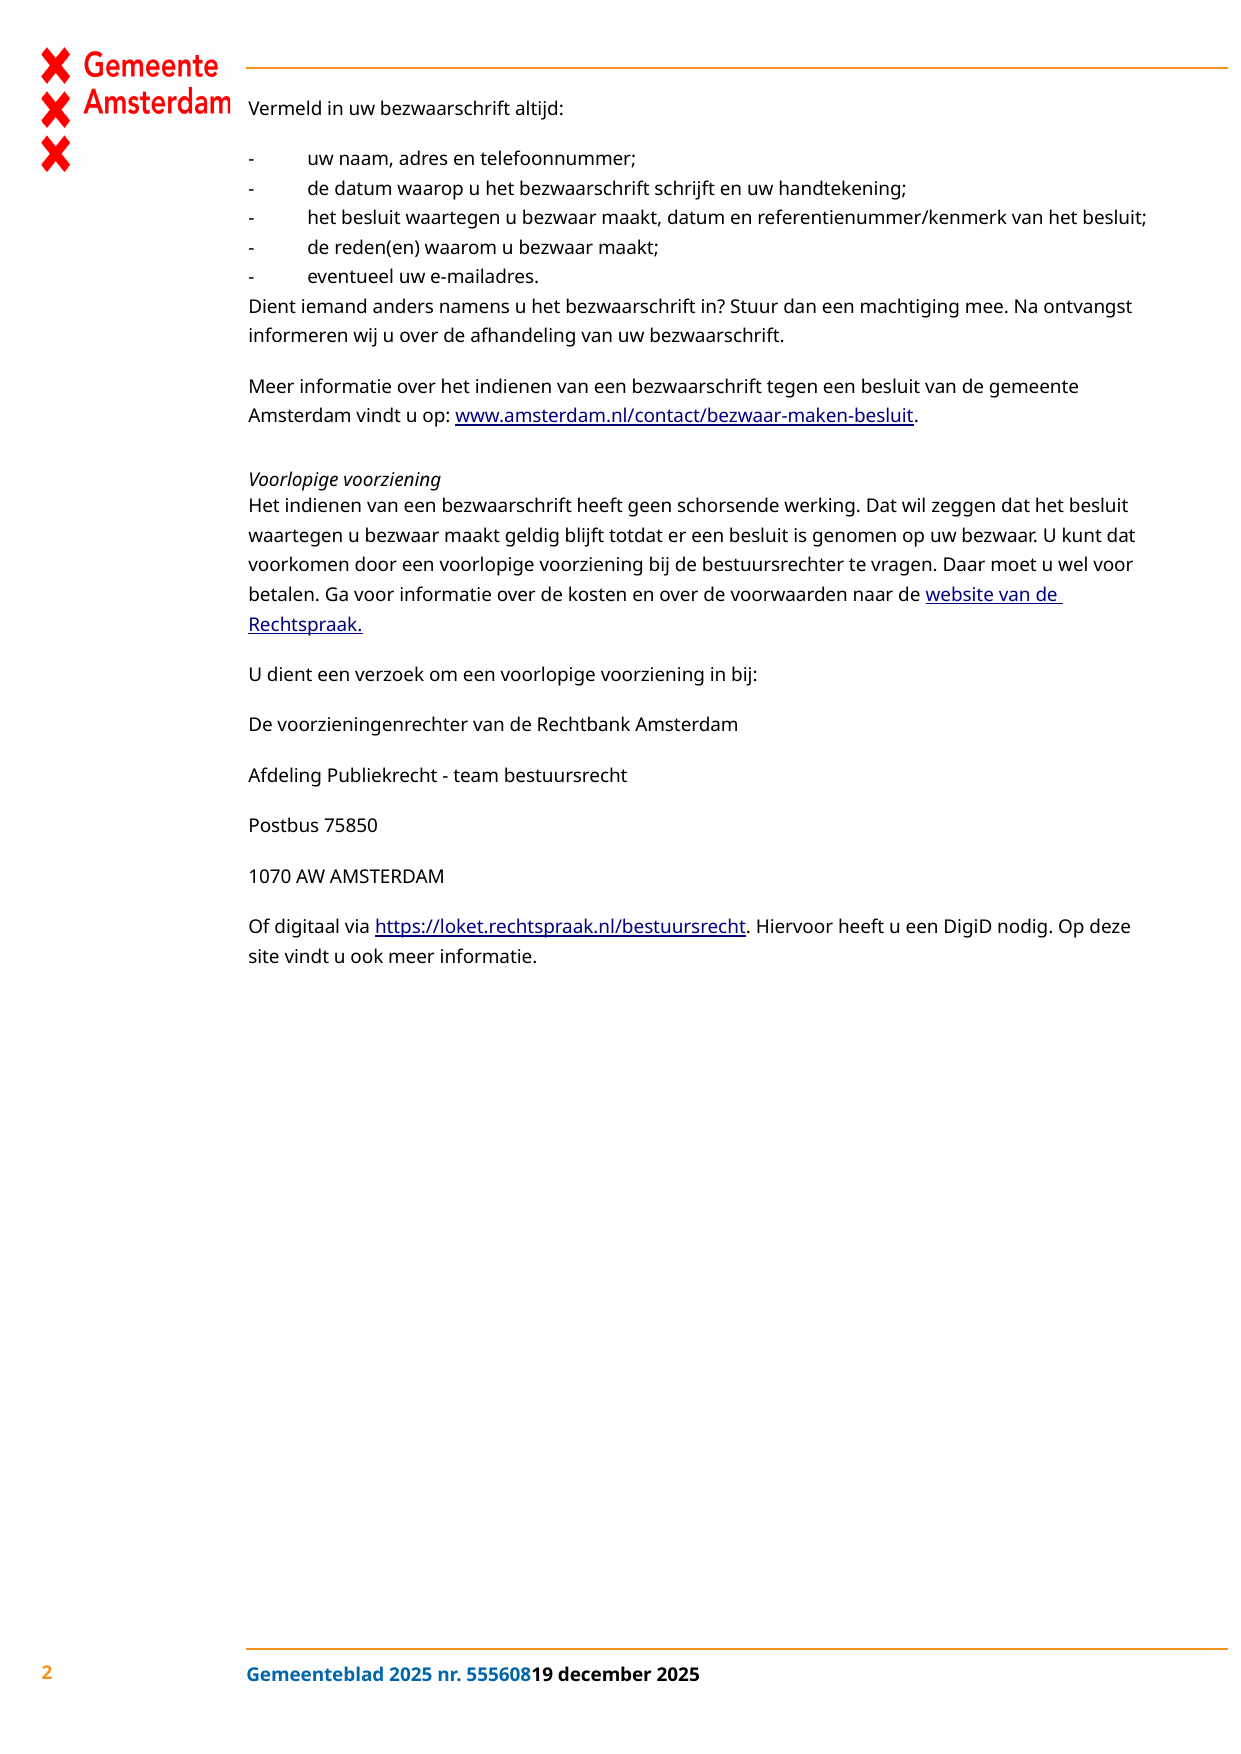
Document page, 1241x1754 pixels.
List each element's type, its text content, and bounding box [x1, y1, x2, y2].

list het besluit waartegen u bezwaar maakt, datum en referentienummer/kenmerk van het besluit; [248, 204, 1152, 230]
list de reden(en) waarom u bezwaar maakt; [248, 234, 1152, 260]
text 1070 AW AMSTERDAM [248, 863, 1152, 888]
list eventueel uw e-mailadres. [248, 263, 1152, 289]
text Vermeld in uw bezwaarschrift altijd: [248, 95, 1152, 121]
text Dient iemand anders namens u het bezwaarschrift in? Stuur dan een machtiging mee. Na ontvangst informeren wij u over de afhandeling van uw bezwaarschrift. [248, 293, 1152, 348]
text Voorlopige voorziening [248, 467, 1152, 492]
text Het indienen van een bezwaarschrift heeft geen schorsende werking. Dat wil zeggen dat het besluit waartegen u bezwaar maakt geldig blijft totdat er een besluit is genomen op uw bezwaar. U kunt dat voorkomen door een voorlopige voorziening bij de bestuursrechter te vragen. Daar moet u wel voor betalen. Ga voor informatie over de kosten en over de voorwaarden naar de website van de Rechtspraak. [248, 492, 1152, 636]
list de datum waarop u het bezwaarschrift schrijft en uw handtekening; [248, 175, 1152, 201]
text Afdeling Publiekrecht - team bestuursrecht [248, 762, 1152, 788]
picture [41, 47, 231, 172]
text De voorzieningenrechter van de Rechtbank Amsterdam [248, 712, 1152, 737]
text U dient een verzoek om een voorlopige voorziening in bij: [248, 661, 1152, 687]
text Meer informatie over het indienen van een bezwaarschrift tegen een besluit van de gemeente Amsterdam vindt u op: www.amsterdam.nl/contact/bezwaar-maken-besluit. [248, 373, 1152, 428]
list uw naam, adres en telefoonnummer; [248, 145, 1152, 171]
text Postbus 75850 [248, 812, 1152, 838]
text Of digitaal via https://loket.rechtspraak.nl/bestuursrecht. Hiervoor heeft u een DigiD nodig. Op deze site vindt u ook meer informatie. [248, 913, 1152, 968]
